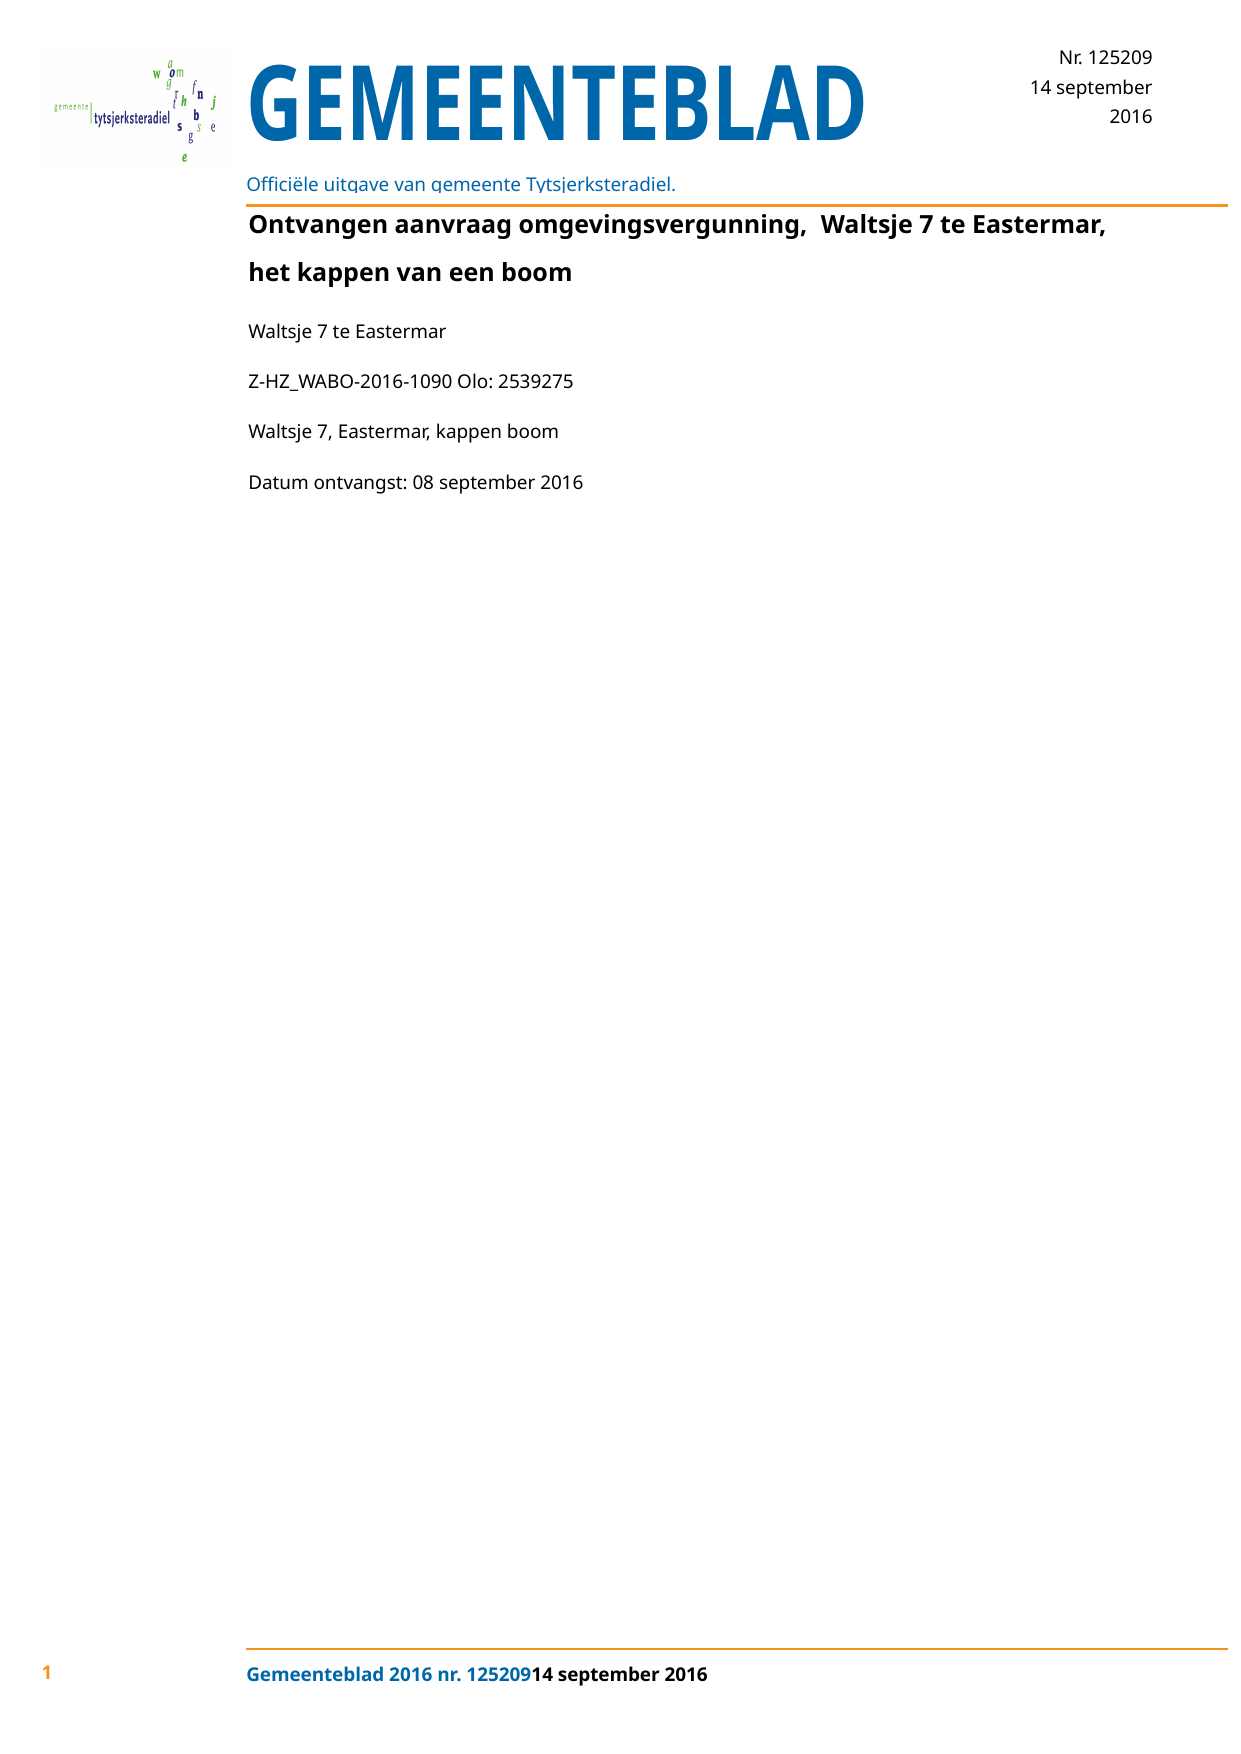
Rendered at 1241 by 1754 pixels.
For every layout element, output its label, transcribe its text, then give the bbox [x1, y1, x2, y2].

text Z-HZ_WABO-2016-1090 Olo: 2539275 [248, 368, 1152, 394]
text Datum ontvangst: 08 september 2016 [248, 469, 1152, 495]
text Waltsje 7, Eastermar, kappen boom [248, 419, 1152, 444]
text Ontvangen aanvraag omgevingsvergunning, Waltsje 7 te Eastermar, het kappen van een boom [248, 207, 1152, 288]
text Waltsje 7 te Eastermar [248, 318, 1152, 344]
picture [41, 47, 231, 172]
